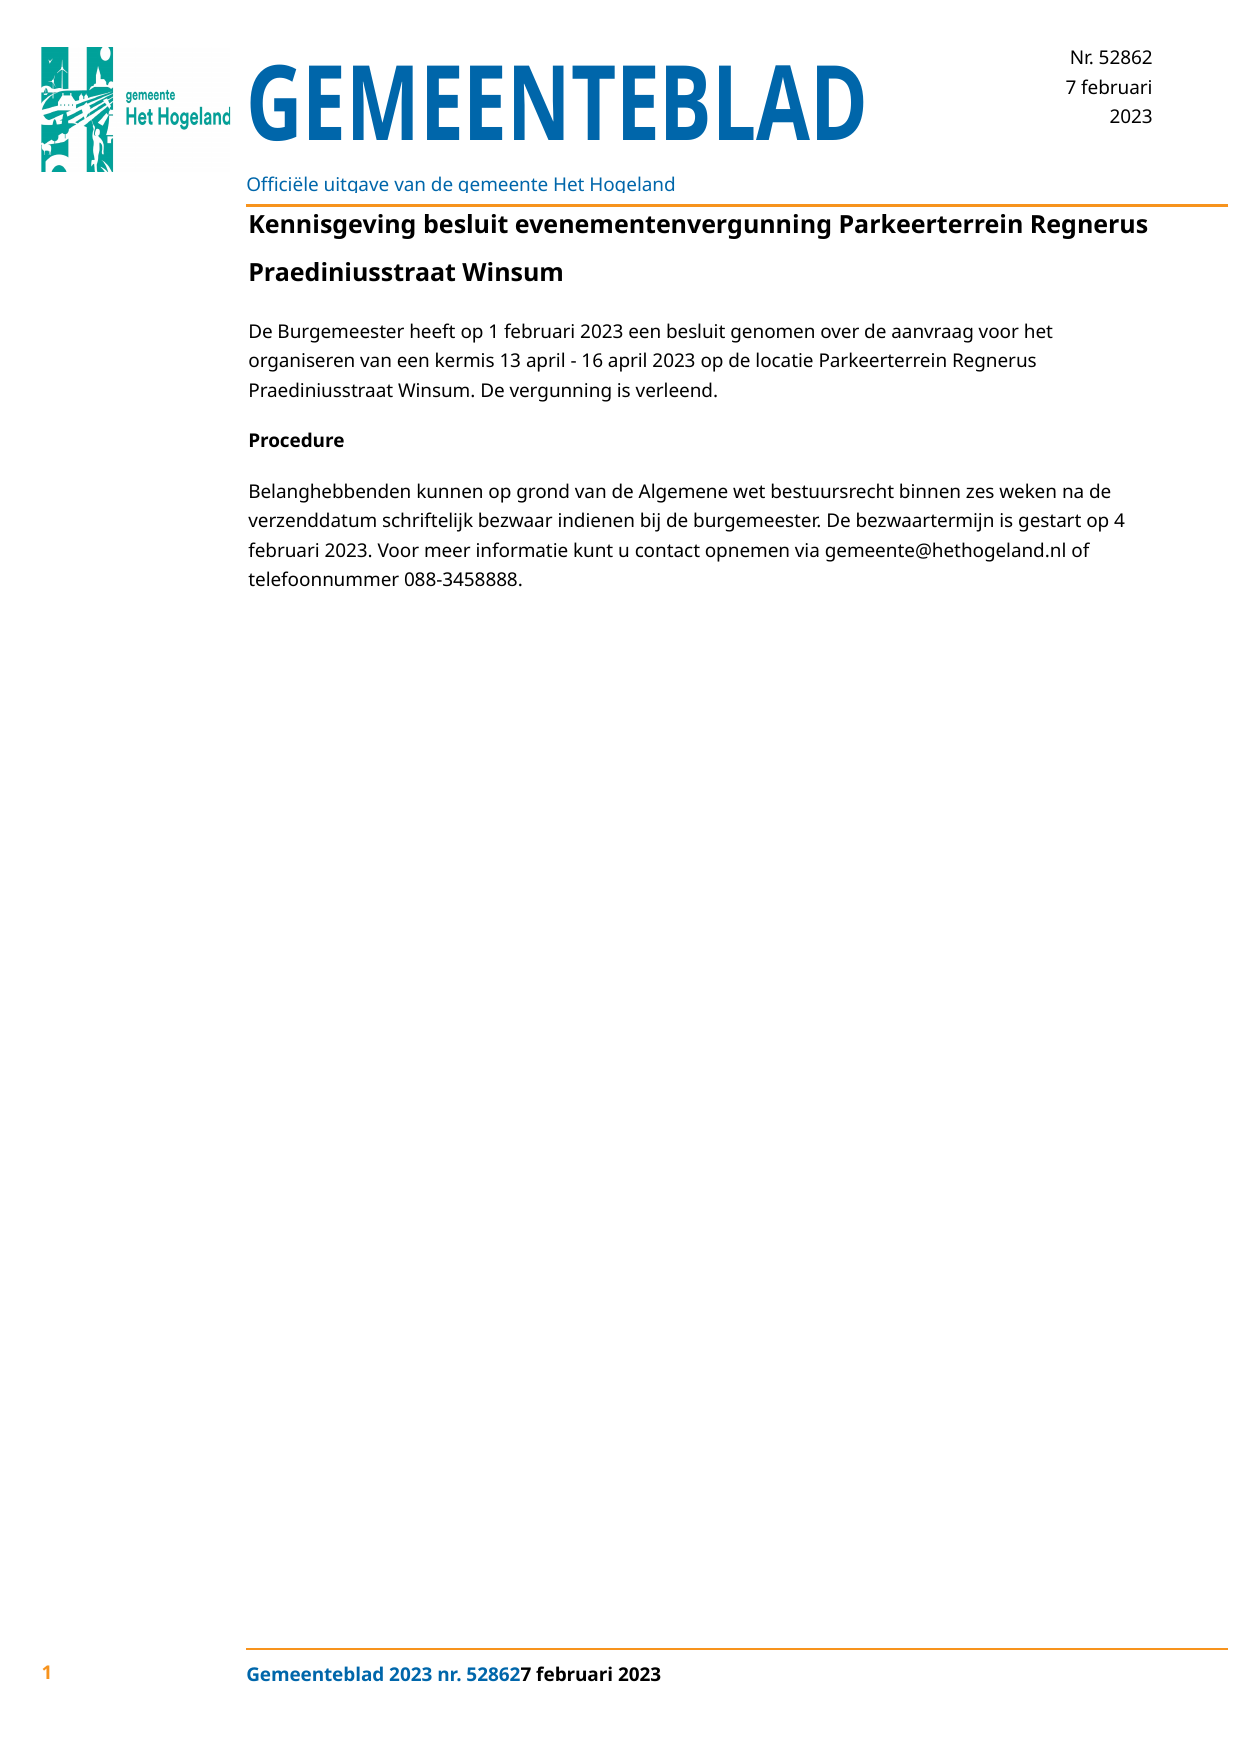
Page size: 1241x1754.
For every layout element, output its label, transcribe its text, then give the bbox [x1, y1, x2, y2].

text Kennisgeving besluit evenementenvergunning Parkeerterrein Regnerus Praediniusstraat Winsum [248, 207, 1152, 288]
text De Burgemeester heeft op 1 februari 2023 een besluit genomen over de aanvraag voor het organiseren van een kermis 13 april - 16 april 2023 op de locatie Parkeerterrein Regnerus Praediniusstraat Winsum. De vergunning is verleend. [248, 318, 1152, 403]
text Belanghebbenden kunnen op grond van de Algemene wet bestuursrecht binnen zes weken na de verzenddatum schriftelijk bezwaar indienen bij de burgemeester. De bezwaartermijn is gestart op 4 februari 2023. Voor meer informatie kunt u contact opnemen via gemeente@hethogeland.nl of telefoonnummer 088-3458888. [248, 478, 1152, 592]
picture [41, 47, 231, 172]
text Procedure [248, 427, 1152, 453]
